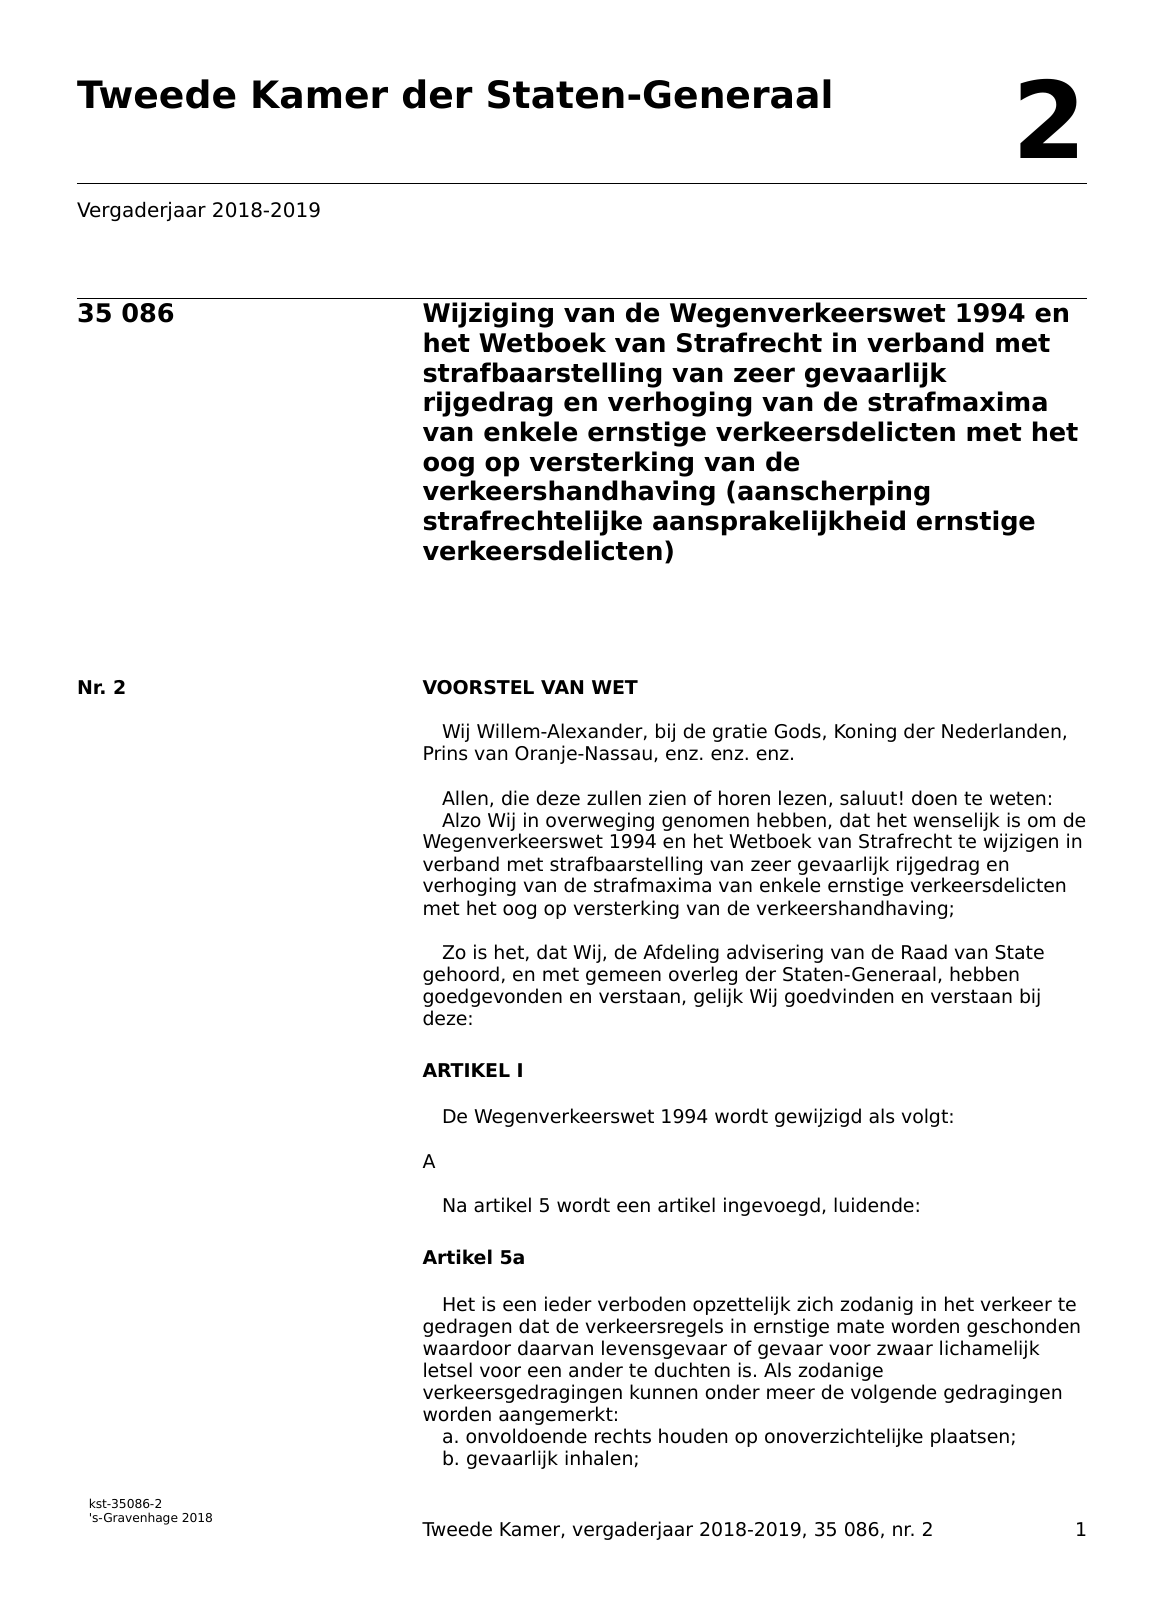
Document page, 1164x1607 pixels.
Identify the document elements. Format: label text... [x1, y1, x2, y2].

subtitle Nr. 2 VOORSTEL VAN WET [77, 677, 1087, 699]
text Zo is het, dat Wij, de Afdeling advisering van de Raad van State gehoord, en met gemeen overleg der Staten-Generaal, hebben goedgevonden en verstaan, gelijk Wij goedvinden en verstaan bij deze: [422, 942, 1087, 1029]
text b. gevaarlijk inhalen; [422, 1448, 1087, 1469]
table_header Tweede Kamer der Staten-Generaal [77, 59, 886, 183]
text kst-35086-2 [88, 1497, 323, 1511]
subtitle ARTIKEL I [422, 1059, 1087, 1081]
text 's-Gravenhage 2018 [88, 1511, 323, 1525]
text A [422, 1151, 1087, 1173]
table_cell Vergaderjaar 2018-2019 [77, 184, 1087, 298]
text Alzo Wij in overweging genomen hebben, dat het wenselijk is om de Wegenverkeerswet 1994 en het Wetboek van Strafrecht te wijzigen in verband met strafbaarstelling van zeer gevaarlijk rijgedrag en verhoging van de strafmaxima van enkele ernstige verkeersdelicten met het oog op versterking van de verkeershandhaving; [422, 809, 1087, 919]
text De Wegenverkeerswet 1994 wordt gewijzigd als volgt: [422, 1106, 1087, 1128]
text Na artikel 5 wordt een artikel ingevoegd, luidende: [422, 1195, 1087, 1217]
text Wij Willem-Alexander, bij de gratie Gods, Koning der Nederlanden, Prins van Oranje-Nassau, enz. enz. enz. [422, 721, 1087, 765]
table_header 2 [886, 59, 1087, 183]
subtitle 35 086 Wijziging van de Wegenverkeerswet 1994 en het Wetboek van Strafrecht in verband met strafbaarstelling van zeer gevaarlijk rijgedrag en verhoging van de strafmaxima van enkele ernstige verkeersdelicten met het oog op versterking van de verkeershandhaving (aanscherping strafrechtelijke aansprakelijkheid ernstige verkeersdelicten) [77, 299, 1087, 566]
subtitle Artikel 5a [422, 1247, 1087, 1269]
text Het is een ieder verboden opzettelijk zich zodanig in het verkeer te gedragen dat de verkeersregels in ernstige mate worden geschonden waardoor daarvan levensgevaar of gevaar voor zwaar lichamelijk letsel voor een ander te duchten is. Als zodanige verkeersgedragingen kunnen onder meer de volgende gedragingen worden aangemerkt: [422, 1294, 1087, 1426]
text Allen, die deze zullen zien of horen lezen, saluut! doen te weten: [422, 787, 1087, 809]
text a. onvoldoende rechts houden op onoverzichtelijke plaatsen; [422, 1426, 1087, 1448]
